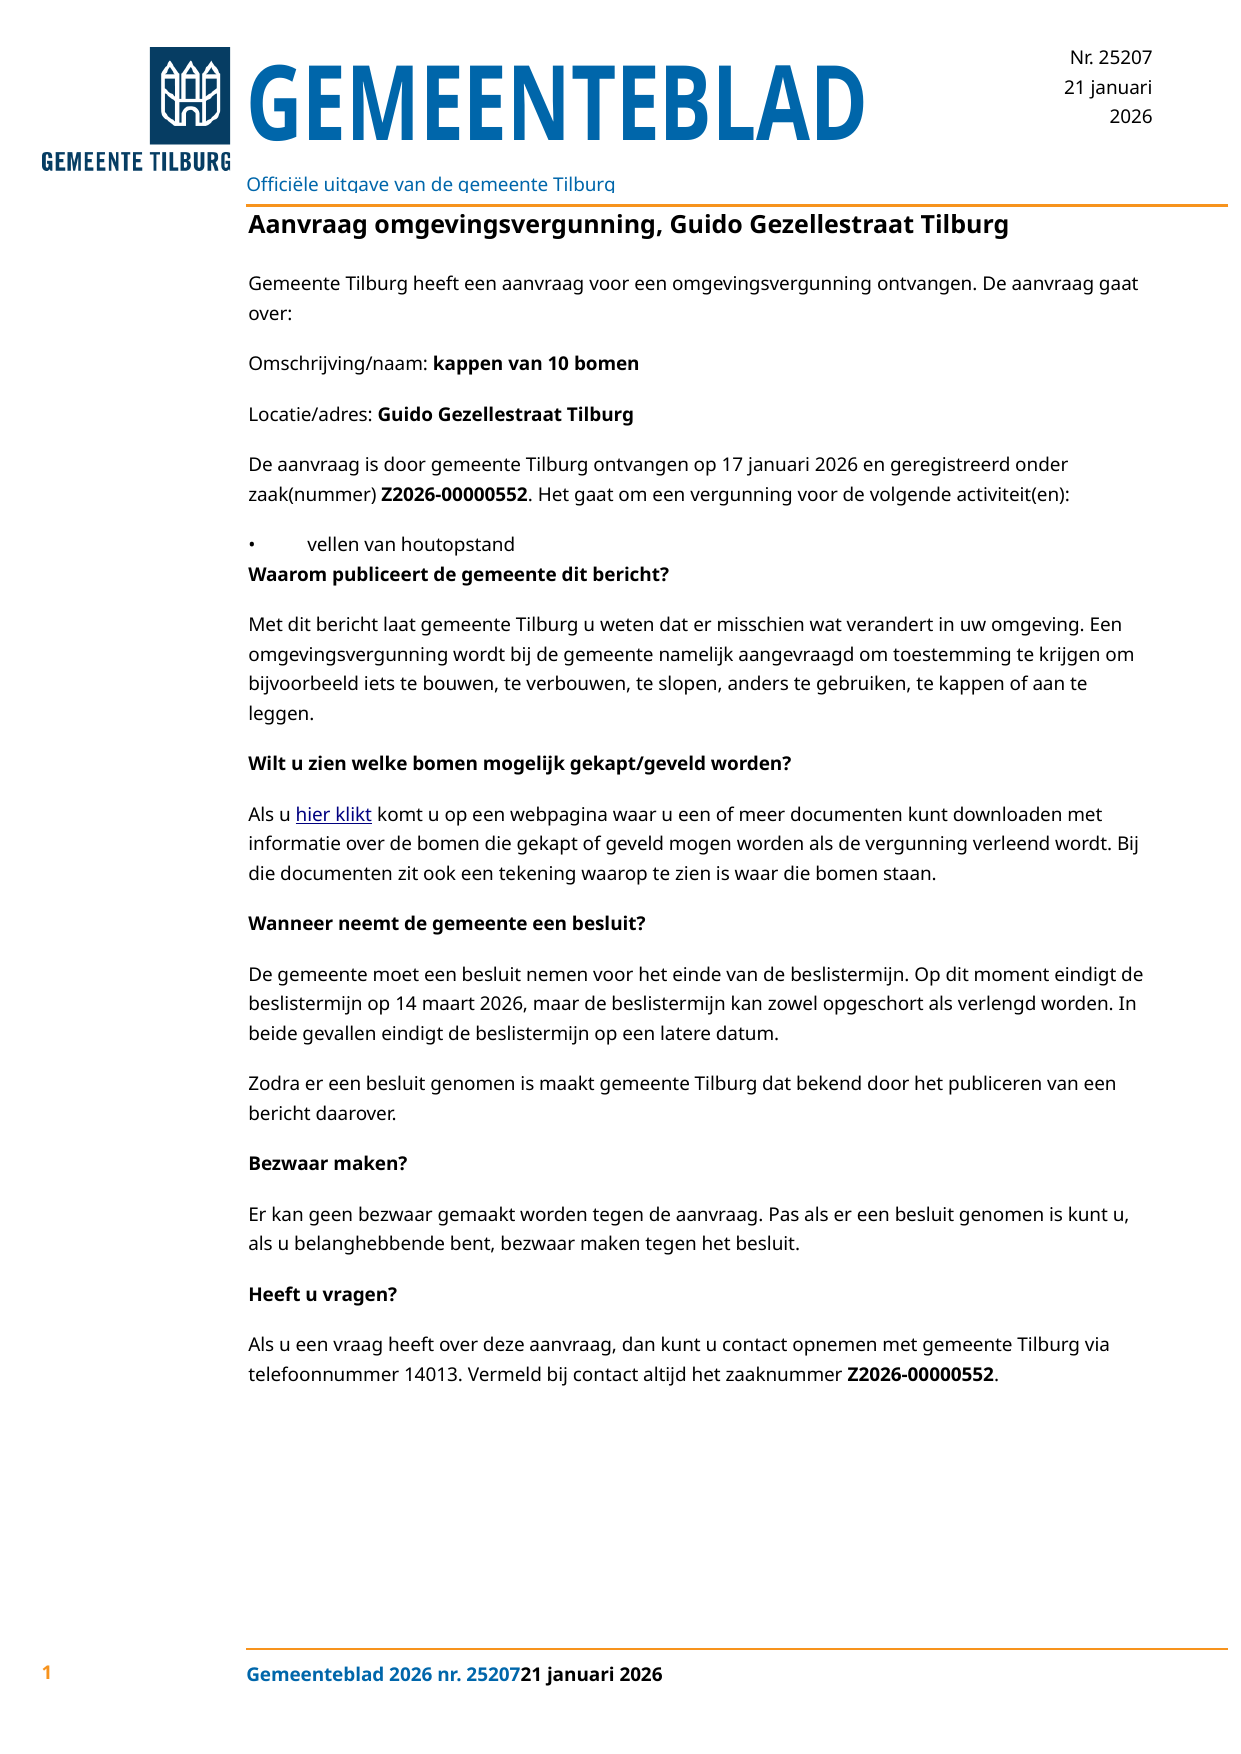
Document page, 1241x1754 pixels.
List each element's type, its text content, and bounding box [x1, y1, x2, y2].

text De aanvraag is door gemeente Tilburg ontvangen op 17 januari 2026 en geregistreerd onder zaak(nummer) Z2026-00000552. Het gaat om een vergunning voor de volgende activiteit(en): [248, 451, 1152, 506]
text Heeft u vragen? [248, 1281, 1152, 1306]
text Er kan geen bezwaar gemaakt worden tegen de aanvraag. Pas als er een besluit genomen is kunt u, als u belanghebbende bent, bezwaar maken tegen het besluit. [248, 1201, 1152, 1256]
text Wanneer neemt de gemeente een besluit? [248, 910, 1152, 936]
text De gemeente moet een besluit nemen voor het einde van de beslistermijn. Op dit moment eindigt de beslistermijn op 14 maart 2026, maar de beslistermijn kan zowel opgeschort als verlengd worden. In beide gevallen eindigt de beslistermijn op een latere datum. [248, 961, 1152, 1046]
text Als u hier klikt komt u op een webpagina waar u een of meer documenten kunt downloaden met informatie over de bomen die gekapt of geveld mogen worden als de vergunning verleend wordt. Bij die documenten zit ook een tekening waarop te zien is waar die bomen staan. [248, 801, 1152, 886]
text Zodra er een besluit genomen is maakt gemeente Tilburg dat bekend door het publiceren van een bericht daarover. [248, 1070, 1152, 1126]
text Gemeente Tilburg heeft een aanvraag voor een omgevingsvergunning ontvangen. De aanvraag gaat over: [248, 270, 1152, 326]
text Wilt u zien welke bomen mogelijk gekapt/geveld worden? [248, 750, 1152, 776]
text Waarom publiceert de gemeente dit bericht? [248, 561, 1152, 586]
list vellen van houtopstand [248, 531, 1152, 557]
text Bezwaar maken? [248, 1150, 1152, 1176]
text Aanvraag omgevingsvergunning, Guido Gezellestraat Tilburg [248, 207, 1152, 241]
text Omschrijving/naam: kappen van 10 bomen [248, 350, 1152, 376]
text Als u een vraag heeft over deze aanvraag, dan kunt u contact opnemen met gemeente Tilburg via telefoonnummer 14013. Vermeld bij contact altijd het zaaknummer Z2026-00000552. [248, 1331, 1152, 1386]
text Met dit bericht laat gemeente Tilburg u weten dat er misschien wat verandert in uw omgeving. Een omgevingsvergunning wordt bij de gemeente namelijk aangevraagd om toestemming te krijgen om bijvoorbeeld iets te bouwen, te verbouwen, te slopen, anders te gebruiken, te kappen of aan te leggen. [248, 611, 1152, 726]
text Locatie/adres: Guido Gezellestraat Tilburg [248, 401, 1152, 426]
picture [41, 47, 231, 172]
